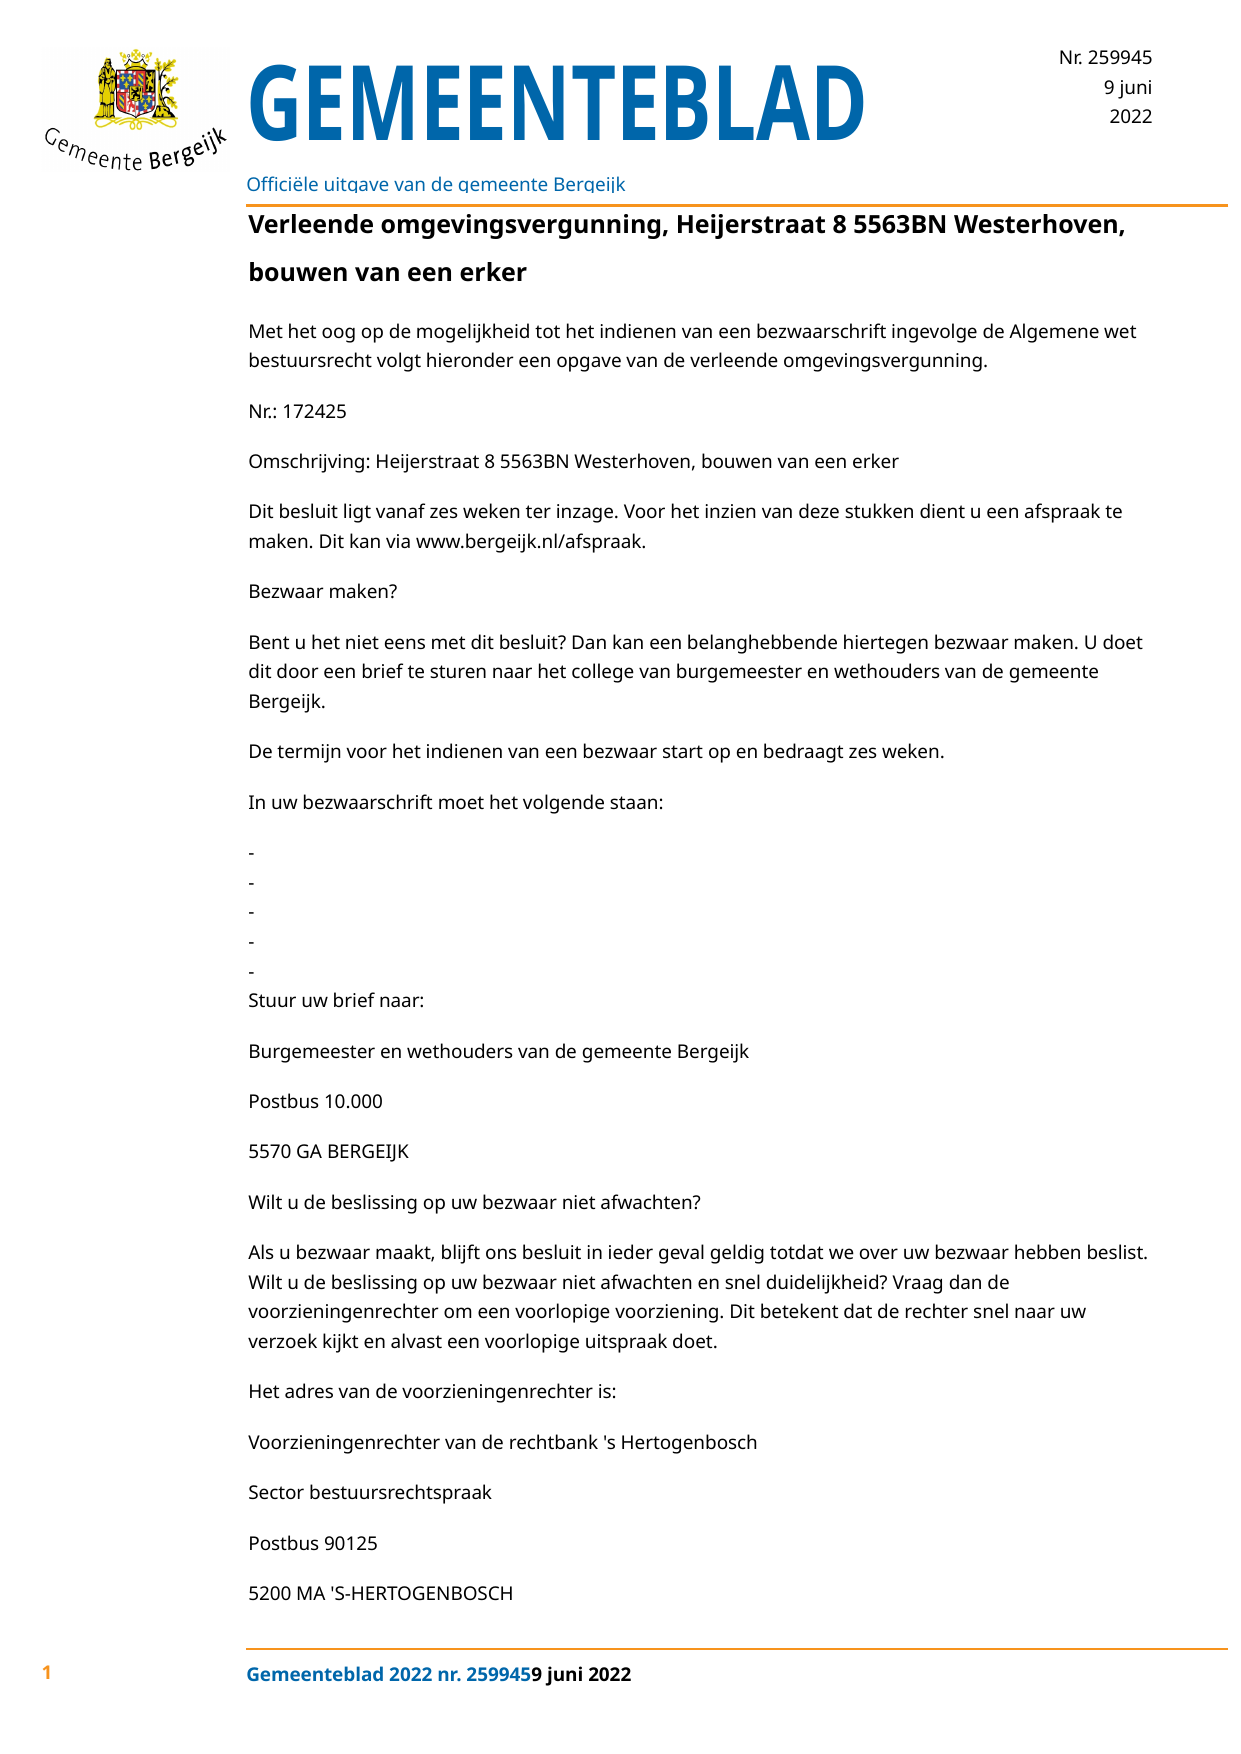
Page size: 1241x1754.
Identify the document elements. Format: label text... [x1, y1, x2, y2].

text Het adres van de voorzieningenrechter is: [248, 1379, 1152, 1404]
text Bent u het niet eens met dit besluit? Dan kan een belanghebbende hiertegen bezwaar maken. U doet dit door een brief te sturen naar het college van burgemeester en wethouders van de gemeente Bergeijk. [248, 629, 1152, 714]
text Verleende omgevingsvergunning, Heijerstraat 8 5563BN Westerhoven, bouwen van een erker [248, 207, 1152, 288]
text Stuur uw brief naar: [248, 987, 1152, 1013]
text Bezwaar maken? [248, 579, 1152, 604]
text Sector bestuursrechtspraak [248, 1479, 1152, 1505]
text Voorzieningenrechter van de rechtbank 's Hertogenbosch [248, 1429, 1152, 1455]
text Als u bezwaar maakt, blijft ons besluit in ieder geval geldig totdat we over uw bezwaar hebben beslist. Wilt u de beslissing op uw bezwaar niet afwachten en snel duidelijkheid? Vraag dan de voorzieningenrechter om een voorlopige voorziening. Dit betekent dat de rechter snel naar uw verzoek kijkt en alvast een voorlopige uitspraak doet. [248, 1239, 1152, 1354]
text 5200 MA 'S-HERTOGENBOSCH [248, 1580, 1152, 1606]
text Dit besluit ligt vanaf zes weken ter inzage. Voor het inzien van deze stukken dient u een afspraak te maken. Dit kan via www.bergeijk.nl/afspraak. [248, 499, 1152, 554]
text 5570 GA BERGEIJK [248, 1139, 1152, 1164]
text Postbus 10.000 [248, 1088, 1152, 1114]
text Postbus 90125 [248, 1530, 1152, 1556]
text De termijn voor het indienen van een bezwaar start op en bedraagt zes weken. [248, 739, 1152, 764]
text Omschrijving: Heijerstraat 8 5563BN Westerhoven, bouwen van een erker [248, 448, 1152, 474]
text Burgemeester en wethouders van de gemeente Bergeijk [248, 1038, 1152, 1064]
text Nr.: 172425 [248, 398, 1152, 424]
text In uw bezwaarschrift moet het volgende staan: [248, 789, 1152, 815]
picture [41, 47, 231, 172]
text Wilt u de beslissing op uw bezwaar niet afwachten? [248, 1189, 1152, 1215]
text Met het oog op de mogelijkheid tot het indienen van een bezwaarschrift ingevolge de Algemene wet bestuursrecht volgt hieronder een opgave van de verleende omgevingsvergunning. [248, 318, 1152, 373]
